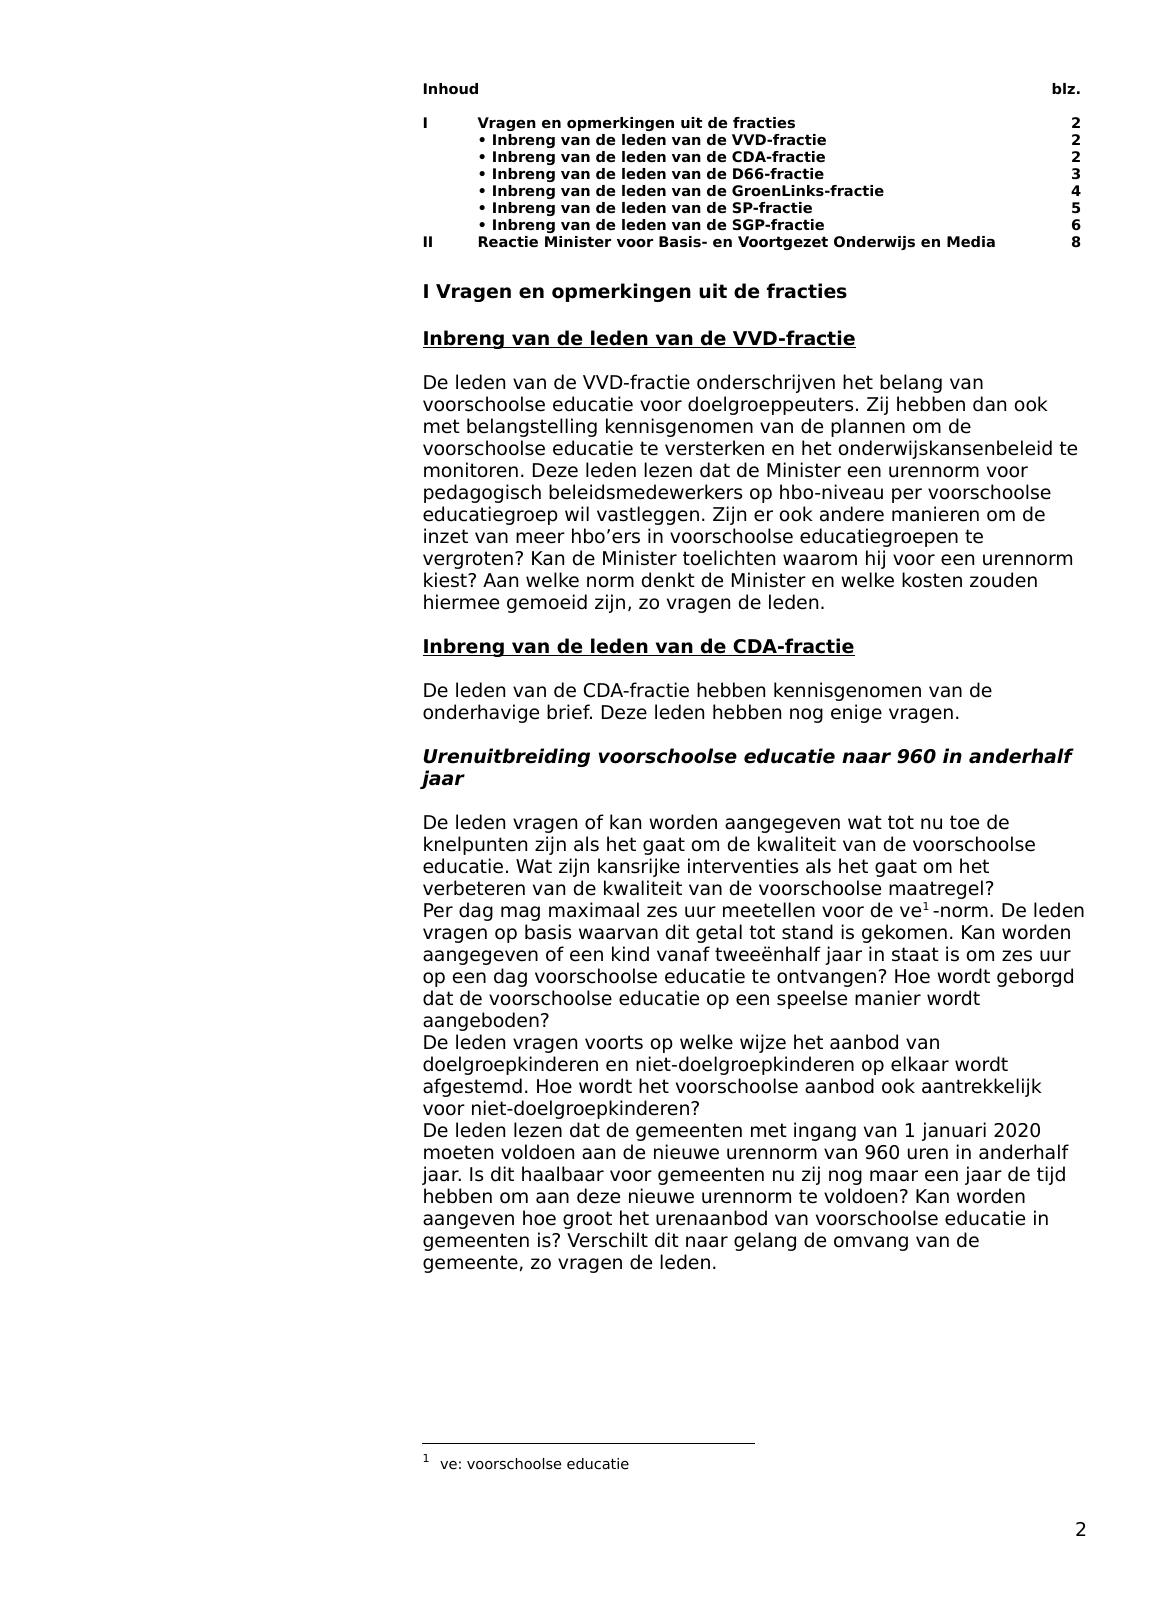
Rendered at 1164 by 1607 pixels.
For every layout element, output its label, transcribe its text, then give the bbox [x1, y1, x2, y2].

table_cell [422, 217, 471, 234]
table_cell • Inbreng van de leden van de SP-fractie [471, 200, 1023, 217]
table_cell 8 [1023, 234, 1087, 251]
table_cell [422, 166, 471, 183]
table_cell • Inbreng van de leden van de VVD-fractie [471, 132, 1023, 149]
table_cell II [422, 234, 471, 251]
table_cell [422, 149, 471, 166]
table_cell I [422, 115, 471, 132]
subtitle Urenuitbreiding voorschoolse educatie naar 960 in anderhalf jaar [422, 746, 1087, 790]
text De leden vragen of kan worden aangegeven wat tot nu toe de knelpunten zijn als het gaat om de kwaliteit van de voorschoolse educatie. Wat zijn kansrijke interventies als het gaat om het verbeteren van de kwaliteit van de voorschoolse maatregel? [422, 812, 1087, 900]
table_header blz. [1023, 81, 1087, 98]
table_cell 2 [1023, 115, 1087, 132]
table_cell [1023, 98, 1087, 115]
text De leden van de VVD-fractie onderschrijven het belang van voorschoolse educatie voor doelgroeppeuters. Zij hebben dan ook met belangstelling kennisgenomen van de plannen om de voorschoolse educatie te versterken en het onderwijskansenbeleid te monitoren. Deze leden lezen dat de Minister een urennorm voor pedagogisch beleidsmedewerkers op hbo-niveau per voorschoolse educatiegroep wil vastleggen. Zijn er ook andere manieren om de inzet van meer hbo’ers in voorschoolse educatiegroepen te vergroten? Kan de Minister toelichten waarom hij voor een urennorm kiest? Aan welke norm denkt de Minister en welke kosten zouden hiermee gemoeid zijn, zo vragen de leden. [422, 372, 1087, 614]
table_cell 6 [1023, 217, 1087, 234]
table_cell • Inbreng van de leden van de SGP-fractie [471, 217, 1023, 234]
subtitle Inbreng van de leden van de CDA-fractie [422, 636, 1087, 658]
table_cell [471, 98, 1023, 115]
table_cell • Inbreng van de leden van de CDA-fractie [471, 149, 1023, 166]
subtitle Inbreng van de leden van de VVD-fractie [422, 328, 1087, 350]
text De leden lezen dat de gemeenten met ingang van 1 januari 2020 moeten voldoen aan de nieuwe urennorm van 960 uren in anderhalf jaar. Is dit haalbaar voor gemeenten nu zij nog maar een jaar de tijd hebben om aan deze nieuwe urennorm te voldoen? Kan worden aangeven hoe groot het urenaanbod van voorschoolse educatie in gemeenten is? Verschilt dit naar gelang de omvang van de gemeente, zo vragen de leden. [422, 1120, 1087, 1274]
table_cell [422, 132, 471, 149]
text De leden van de CDA-fractie hebben kennisgenomen van de onderhavige brief. Deze leden hebben nog enige vragen. [422, 680, 1087, 724]
table_cell [422, 183, 471, 200]
table_cell Reactie Minister voor Basis- en Voortgezet Onderwijs en Media [471, 234, 1023, 251]
table_cell • Inbreng van de leden van de GroenLinks-fractie [471, 183, 1023, 200]
text ve: voorschoolse educatie [422, 1452, 1087, 1474]
table_header Inhoud [422, 81, 1023, 98]
table_cell [422, 98, 471, 115]
text Per dag mag maximaal zes uur meetellen voor de ve-norm. De leden vragen op basis waarvan dit getal tot stand is gekomen. Kan worden aangegeven of een kind vanaf tweeënhalf jaar in staat is om zes uur op een dag voorschoolse educatie te ontvangen? Hoe wordt geborgd dat de voorschoolse educatie op een speelse manier wordt aangeboden? [422, 900, 1087, 1032]
subtitle I Vragen en opmerkingen uit de fracties [422, 281, 1087, 303]
table_cell 3 [1023, 166, 1087, 183]
table_cell Vragen en opmerkingen uit de fracties [471, 115, 1023, 132]
text De leden vragen voorts op welke wijze het aanbod van doelgroepkinderen en niet-doelgroepkinderen op elkaar wordt afgestemd. Hoe wordt het voorschoolse aanbod ook aantrekkelijk voor niet-doelgroepkinderen? [422, 1032, 1087, 1120]
table_cell [422, 200, 471, 217]
table_cell • Inbreng van de leden van de D66-fractie [471, 166, 1023, 183]
table_cell 2 [1023, 149, 1087, 166]
table_cell 4 [1023, 183, 1087, 200]
table_cell 5 [1023, 200, 1087, 217]
table_cell 2 [1023, 132, 1087, 149]
